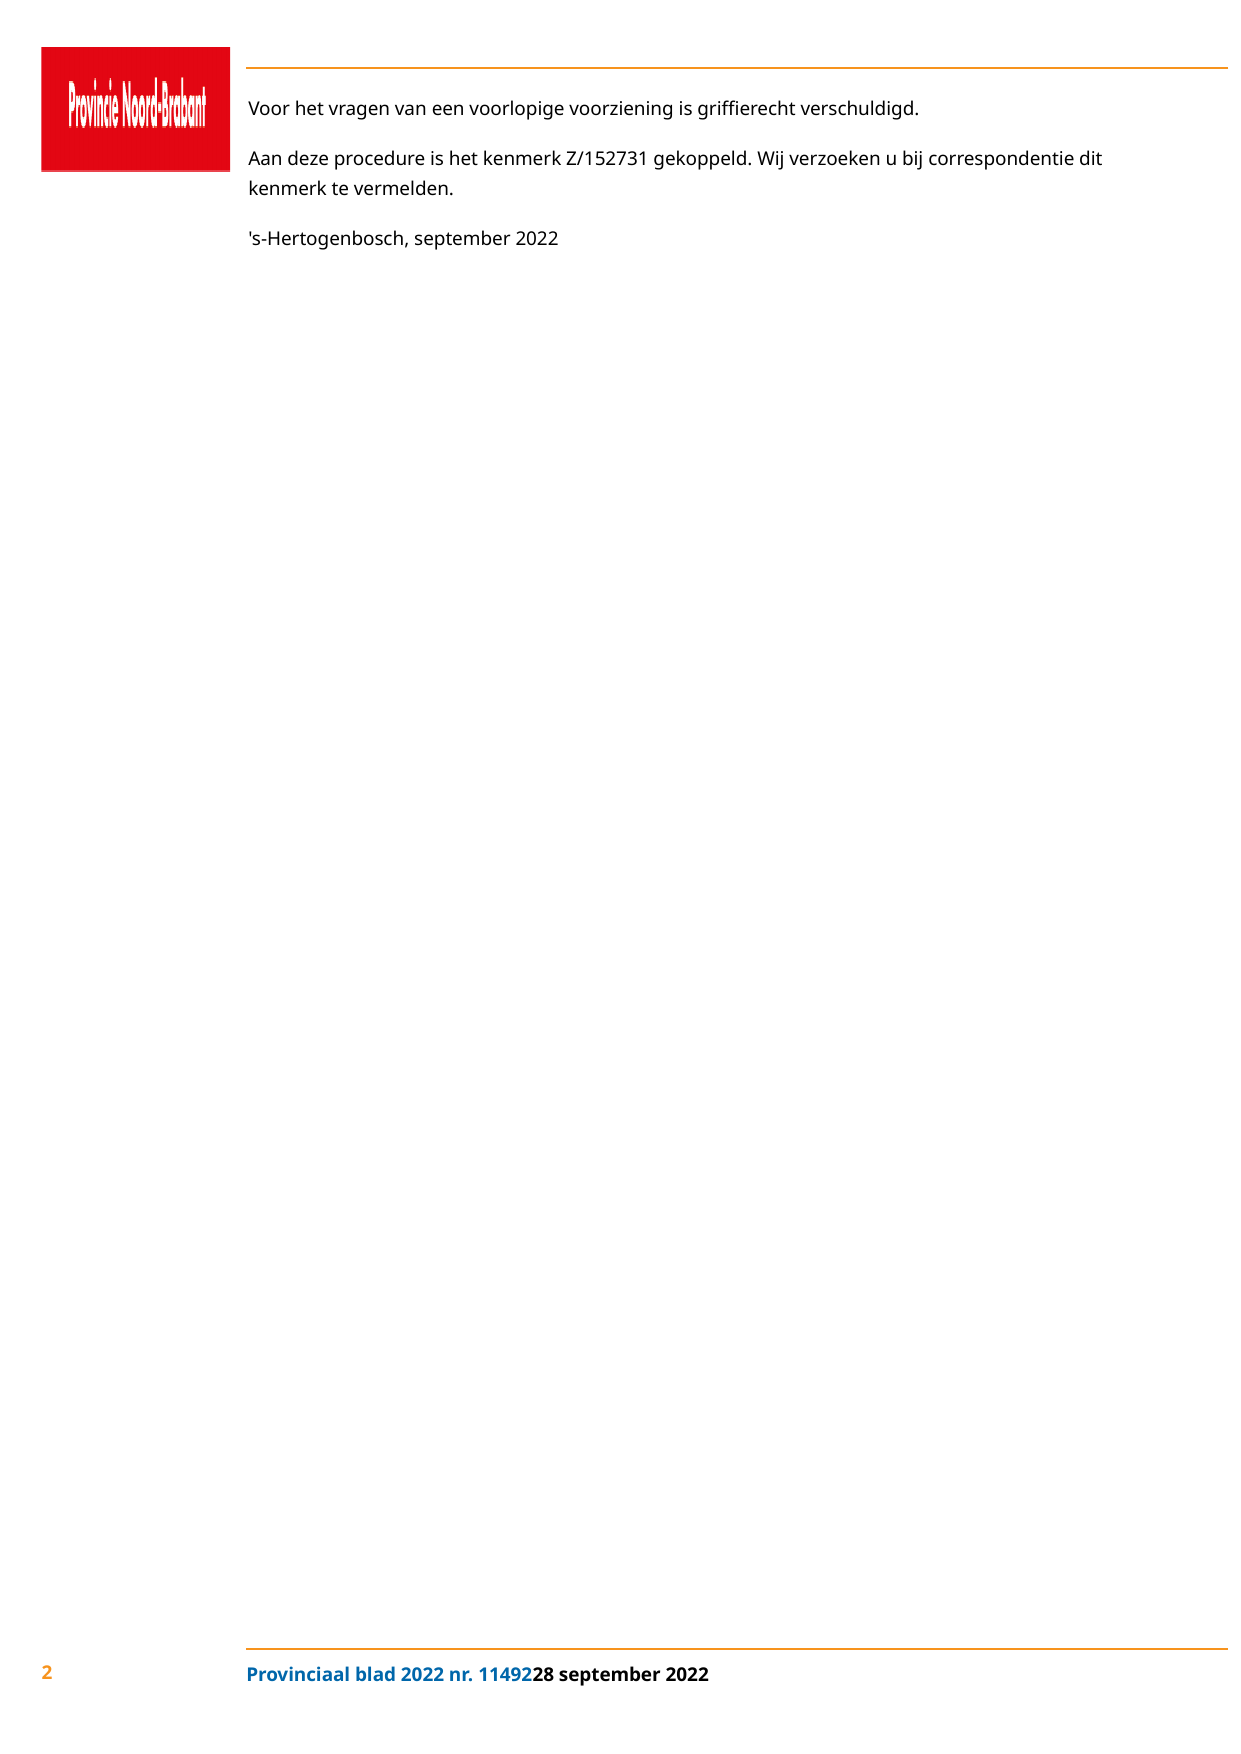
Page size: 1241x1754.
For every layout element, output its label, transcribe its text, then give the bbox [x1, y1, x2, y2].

text Aan deze procedure is het kenmerk Z/152731 gekoppeld. Wij verzoeken u bij correspondentie dit kenmerk te vermelden. [248, 145, 1152, 201]
text Voor het vragen van een voorlopige voorziening is griffierecht verschuldigd. [248, 95, 1152, 121]
picture [41, 47, 231, 172]
text 's-Hertogenbosch, september 2022 [248, 225, 1152, 251]
